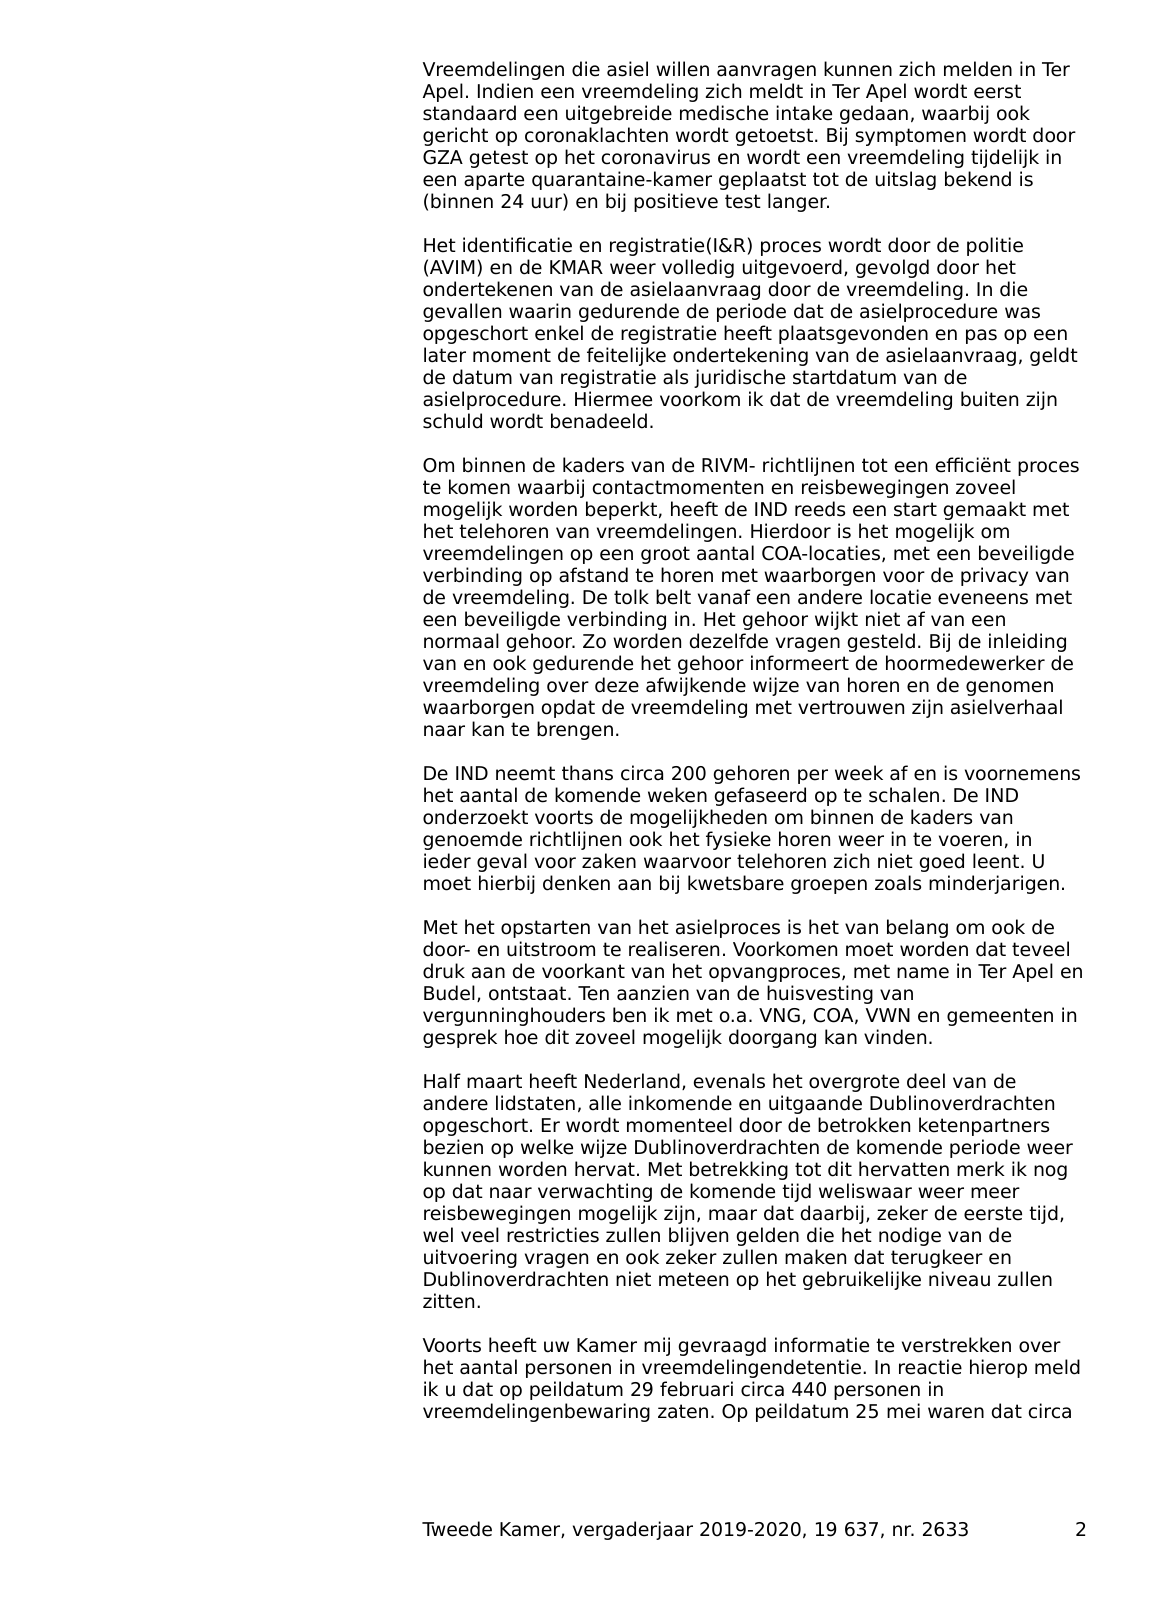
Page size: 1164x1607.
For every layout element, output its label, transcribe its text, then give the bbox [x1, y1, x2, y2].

text Vreemdelingen die asiel willen aanvragen kunnen zich melden in Ter Apel. Indien een vreemdeling zich meldt in Ter Apel wordt eerst standaard een uitgebreide medische intake gedaan, waarbij ook gericht op coronaklachten wordt getoetst. Bij symptomen wordt door GZA getest op het coronavirus en wordt een vreemdeling tijdelijk in een aparte quarantaine-kamer geplaatst tot de uitslag bekend is (binnen 24 uur) en bij positieve test langer. [422, 59, 1087, 213]
text Met het opstarten van het asielproces is het van belang om ook de door- en uitstroom te realiseren. Voorkomen moet worden dat teveel druk aan de voorkant van het opvangproces, met name in Ter Apel en Budel, ontstaat. Ten aanzien van de huisvesting van vergunninghouders ben ik met o.a. VNG, COA, VWN en gemeenten in gesprek hoe dit zoveel mogelijk doorgang kan vinden. [422, 917, 1087, 1049]
text Half maart heeft Nederland, evenals het overgrote deel van de andere lidstaten, alle inkomende en uitgaande Dublinoverdrachten opgeschort. Er wordt momenteel door de betrokken ketenpartners bezien op welke wijze Dublinoverdrachten de komende periode weer kunnen worden hervat. Met betrekking tot dit hervatten merk ik nog op dat naar verwachting de komende tijd weliswaar weer meer reisbewegingen mogelijk zijn, maar dat daarbij, zeker de eerste tijd, wel veel restricties zullen blijven gelden die het nodige van de uitvoering vragen en ook zeker zullen maken dat terugkeer en Dublinoverdrachten niet meteen op het gebruikelijke niveau zullen zitten. [422, 1071, 1087, 1313]
text Voorts heeft uw Kamer mij gevraagd informatie te verstrekken over het aantal personen in vreemdelingendetentie. In reactie hierop meld ik u dat op peildatum 29 februari circa 440 personen in vreemdelingenbewaring zaten. Op peildatum 25 mei waren dat circa [422, 1335, 1087, 1423]
text Het identificatie en registratie(I&R) proces wordt door de politie (AVIM) en de KMAR weer volledig uitgevoerd, gevolgd door het ondertekenen van de asielaanvraag door de vreemdeling. In die gevallen waarin gedurende de periode dat de asielprocedure was opgeschort enkel de registratie heeft plaatsgevonden en pas op een later moment de feitelijke ondertekening van de asielaanvraag, geldt de datum van registratie als juridische startdatum van de asielprocedure. Hiermee voorkom ik dat de vreemdeling buiten zijn schuld wordt benadeeld. [422, 235, 1087, 433]
text De IND neemt thans circa 200 gehoren per week af en is voornemens het aantal de komende weken gefaseerd op te schalen. De IND onderzoekt voorts de mogelijkheden om binnen de kaders van genoemde richtlijnen ook het fysieke horen weer in te voeren, in ieder geval voor zaken waarvoor telehoren zich niet goed leent. U moet hierbij denken aan bij kwetsbare groepen zoals minderjarigen. [422, 763, 1087, 895]
text Om binnen de kaders van de RIVM- richtlijnen tot een efficiënt proces te komen waarbij contactmomenten en reisbewegingen zoveel mogelijk worden beperkt, heeft de IND reeds een start gemaakt met het telehoren van vreemdelingen. Hierdoor is het mogelijk om vreemdelingen op een groot aantal COA-locaties, met een beveiligde verbinding op afstand te horen met waarborgen voor de privacy van de vreemdeling. De tolk belt vanaf een andere locatie eveneens met een beveiligde verbinding in. Het gehoor wijkt niet af van een normaal gehoor. Zo worden dezelfde vragen gesteld. Bij de inleiding van en ook gedurende het gehoor informeert de hoormedewerker de vreemdeling over deze afwijkende wijze van horen en de genomen waarborgen opdat de vreemdeling met vertrouwen zijn asielverhaal naar kan te brengen. [422, 455, 1087, 741]
